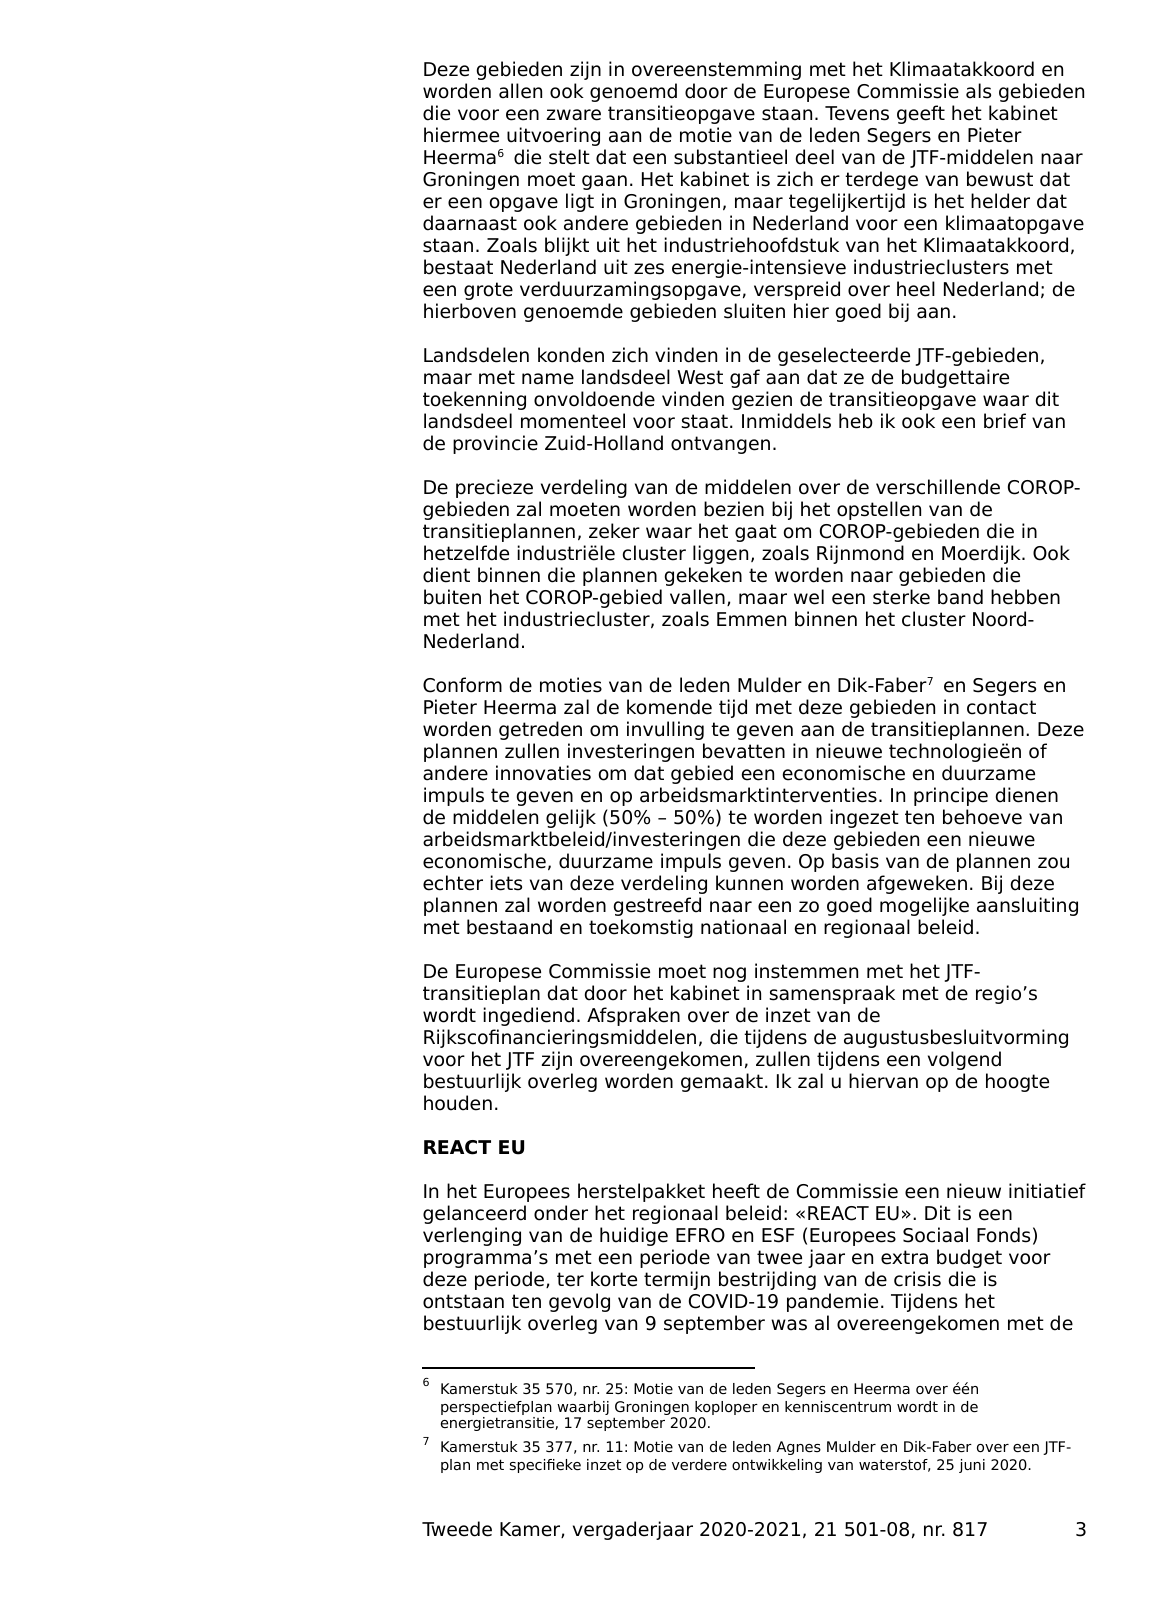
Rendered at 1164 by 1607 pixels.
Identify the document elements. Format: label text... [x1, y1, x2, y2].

text Conform de moties van de leden Mulder en Dik-Faber en Segers en Pieter Heerma zal de komende tijd met deze gebieden in contact worden getreden om invulling te geven aan de transitieplannen. Deze plannen zullen investeringen bevatten in nieuwe technologieën of andere innovaties om dat gebied een economische en duurzame impuls te geven en op arbeidsmarktinterventies. In principe dienen de middelen gelijk (50% – 50%) te worden ingezet ten behoeve van arbeidsmarktbeleid/investeringen die deze gebieden een nieuwe economische, duurzame impuls geven. Op basis van de plannen zou echter iets van deze verdeling kunnen worden afgeweken. Bij deze plannen zal worden gestreefd naar een zo goed mogelijke aansluiting met bestaand en toekomstig nationaal en regionaal beleid. [422, 675, 1087, 939]
text De Europese Commissie moet nog instemmen met het JTF-transitieplan dat door het kabinet in samenspraak met de regio’s wordt ingediend. Afspraken over de inzet van de Rijkscofinancieringsmiddelen, die tijdens de augustusbesluitvorming voor het JTF zijn overeengekomen, zullen tijdens een volgend bestuurlijk overleg worden gemaakt. Ik zal u hiervan op de hoogte houden. [422, 961, 1087, 1115]
text Kamerstuk 35 377, nr. 11: Motie van de leden Agnes Mulder en Dik-Faber over een JTF-plan met specifieke inzet op de verdere ontwikkeling van waterstof, 25 juni 2020. [422, 1435, 1087, 1474]
text In het Europees herstelpakket heeft de Commissie een nieuw initiatief gelanceerd onder het regionaal beleid: «REACT EU». Dit is een verlenging van de huidige EFRO en ESF (Europees Sociaal Fonds) programma’s met een periode van twee jaar en extra budget voor deze periode, ter korte termijn bestrijding van de crisis die is ontstaan ten gevolg van de COVID-19 pandemie. Tijdens het bestuurlijk overleg van 9 september was al overeengekomen met de [422, 1181, 1087, 1335]
text Kamerstuk 35 570, nr. 25: Motie van de leden Segers en Heerma over één perspectiefplan waarbij Groningen koploper en kenniscentrum wordt in de energietransitie, 17 september 2020. [422, 1377, 1087, 1432]
text Deze gebieden zijn in overeenstemming met het Klimaatakkoord en worden allen ook genoemd door de Europese Commissie als gebieden die voor een zware transitieopgave staan. Tevens geeft het kabinet hiermee uitvoering aan de motie van de leden Segers en Pieter Heerma die stelt dat een substantieel deel van de JTF-middelen naar Groningen moet gaan. Het kabinet is zich er terdege van bewust dat er een opgave ligt in Groningen, maar tegelijkertijd is het helder dat daarnaast ook andere gebieden in Nederland voor een klimaatopgave staan. Zoals blijkt uit het industriehoofdstuk van het Klimaatakkoord, bestaat Nederland uit zes energie-intensieve industrieclusters met een grote verduurzamingsopgave, verspreid over heel Nederland; de hierboven genoemde gebieden sluiten hier goed bij aan. [422, 59, 1087, 323]
text De precieze verdeling van de middelen over de verschillende COROP-gebieden zal moeten worden bezien bij het opstellen van de transitieplannen, zeker waar het gaat om COROP-gebieden die in hetzelfde industriële cluster liggen, zoals Rijnmond en Moerdijk. Ook dient binnen die plannen gekeken te worden naar gebieden die buiten het COROP-gebied vallen, maar wel een sterke band hebben met het industriecluster, zoals Emmen binnen het cluster Noord-Nederland. [422, 477, 1087, 653]
text Landsdelen konden zich vinden in de geselecteerde JTF-gebieden, maar met name landsdeel West gaf aan dat ze de budgettaire toekenning onvoldoende vinden gezien de transitieopgave waar dit landsdeel momenteel voor staat. Inmiddels heb ik ook een brief van de provincie Zuid-Holland ontvangen. [422, 345, 1087, 455]
subtitle REACT EU [422, 1137, 1087, 1159]
